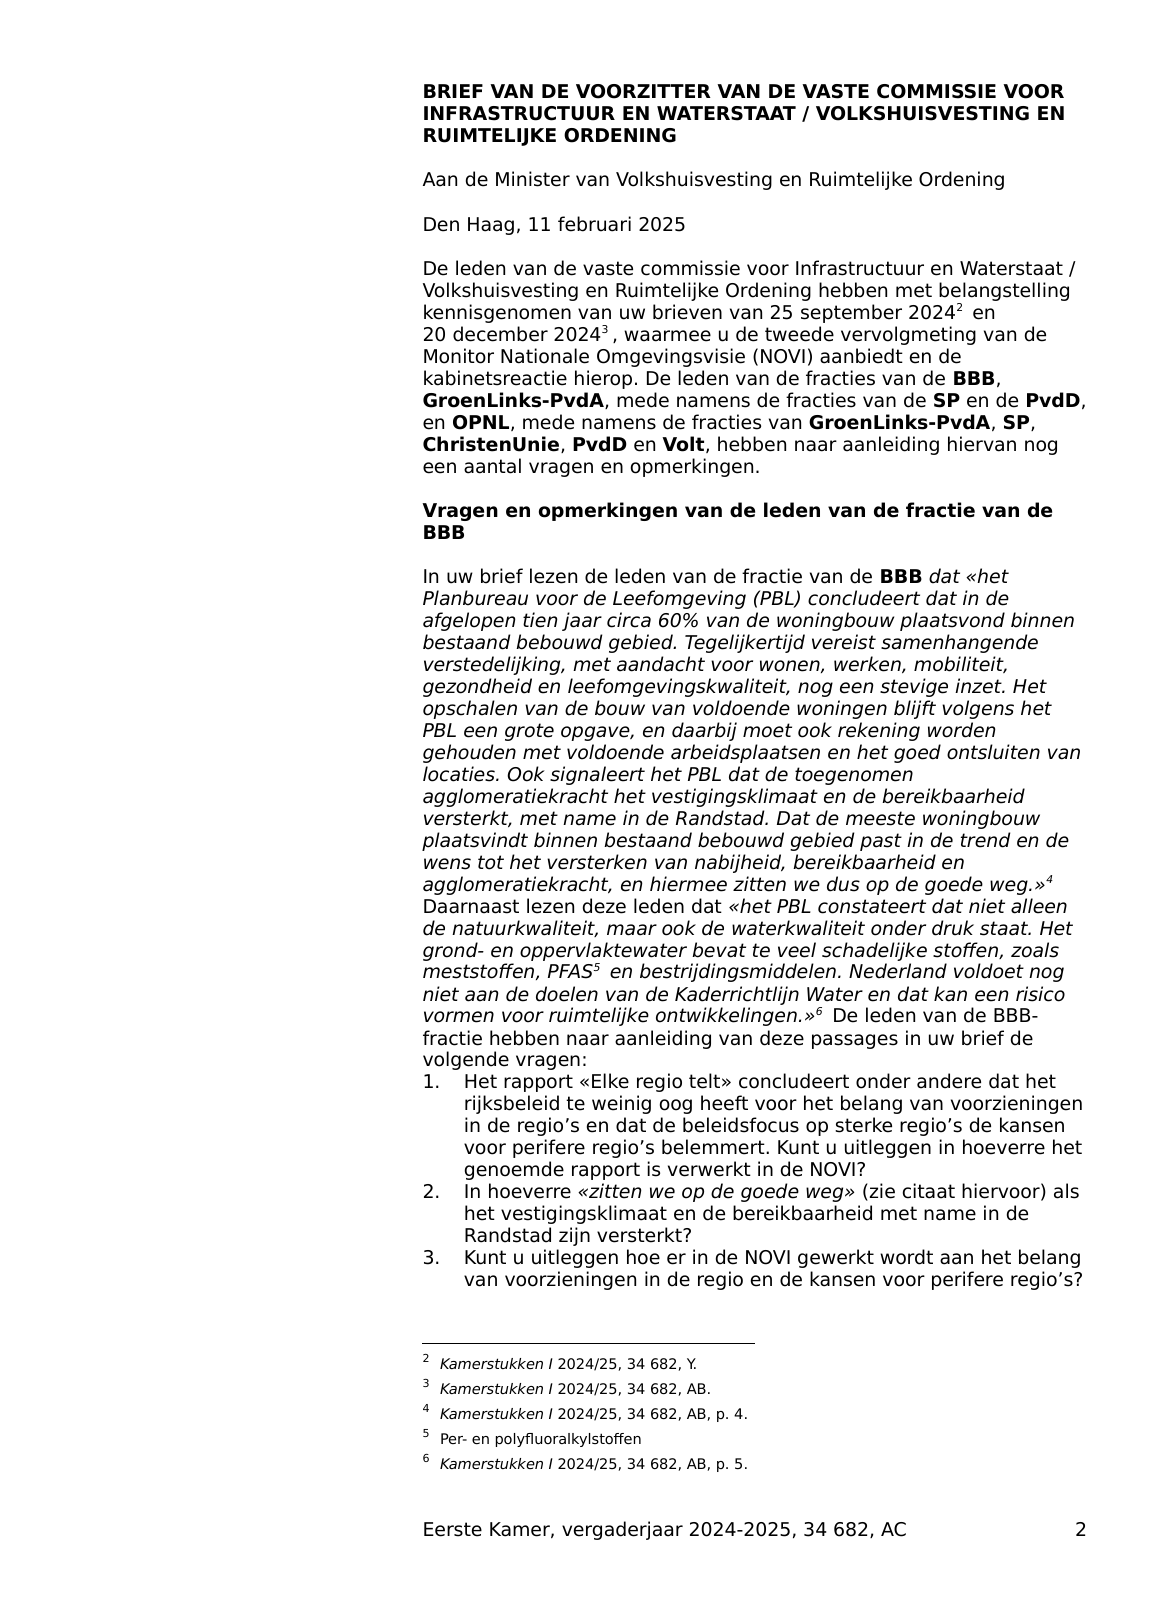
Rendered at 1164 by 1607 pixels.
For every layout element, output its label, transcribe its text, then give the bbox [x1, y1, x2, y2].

text In uw brief lezen de leden van de fractie van de BBB dat «het Planbureau voor de Leefomgeving (PBL) concludeert dat in de afgelopen tien jaar circa 60% van de woningbouw plaatsvond binnen bestaand bebouwd gebied. Tegelijkertijd vereist samenhangende verstedelijking, met aandacht voor wonen, werken, mobiliteit, gezondheid en leefomgevingskwaliteit, nog een stevige inzet. Het opschalen van de bouw van voldoende woningen blijft volgens het PBL een grote opgave, en daarbij moet ook rekening worden gehouden met voldoende arbeidsplaatsen en het goed ontsluiten van locaties. Ook signaleert het PBL dat de toegenomen agglomeratiekracht het vestigingsklimaat en de bereikbaarheid versterkt, met name in de Randstad. Dat de meeste woningbouw plaatsvindt binnen bestaand bebouwd gebied past in de trend en de wens tot het versterken van nabijheid, bereikbaarheid en agglomeratiekracht, en hiermee zitten we dus op de goede weg.» [422, 566, 1087, 896]
text 1. Het rapport «Elke regio telt» concludeert onder andere dat het rijksbeleid te weinig oog heeft voor het belang van voorzieningen in de regio’s en dat de beleidsfocus op sterke regio’s de kansen voor perifere regio’s belemmert. Kunt u uitleggen in hoeverre het genoemde rapport is verwerkt in de NOVI? [422, 1071, 1087, 1181]
text Daarnaast lezen deze leden dat «het PBL constateert dat niet alleen de natuurkwaliteit, maar ook de waterkwaliteit onder druk staat. Het grond- en oppervlaktewater bevat te veel schadelijke stoffen, zoals meststoffen, PFAS en bestrijdingsmiddelen. Nederland voldoet nog niet aan de doelen van de Kaderrichtlijn Water en dat kan een risico vormen voor ruimtelijke ontwikkelingen.» De leden van de BBB-fractie hebben naar aanleiding van deze passages in uw brief de volgende vragen: [422, 896, 1087, 1071]
text Kamerstukken I 2024/25, 34 682, AB, p. 4. [422, 1402, 1087, 1424]
text Per- en polyfluoralkylstoffen [422, 1427, 1087, 1449]
subtitle Vragen en opmerkingen van de leden van de fractie van de BBB [422, 500, 1087, 544]
text Kamerstukken I 2024/25, 34 682, Y. [422, 1352, 1087, 1374]
text Kamerstukken I 2024/25, 34 682, AB, p. 5. [422, 1452, 1087, 1474]
text 2. In hoeverre «zitten we op de goede weg» (zie citaat hiervoor) als het vestigingsklimaat en de bereikbaarheid met name in de Randstad zijn versterkt? [422, 1181, 1087, 1247]
text De leden van de vaste commissie voor Infrastructuur en Waterstaat / Volkshuisvesting en Ruimtelijke Ordening hebben met belangstelling kennisgenomen van uw brieven van 25 september 2024 en 20 december 2024, waarmee u de tweede vervolgmeting van de Monitor Nationale Omgevingsvisie (NOVI) aanbiedt en de kabinetsreactie hierop. De leden van de fracties van de BBB, GroenLinks-PvdA, mede namens de fracties van de SP en de PvdD, en OPNL, mede namens de fracties van GroenLinks-PvdA, SP, ChristenUnie, PvdD en Volt, hebben naar aanleiding hiervan nog een aantal vragen en opmerkingen. [422, 258, 1087, 477]
subtitle BRIEF VAN DE VOORZITTER VAN DE VASTE COMMISSIE VOOR INFRASTRUCTUUR EN WATERSTAAT / VOLKSHUISVESTING EN RUIMTELIJKE ORDENING [422, 81, 1087, 147]
text Den Haag, 11 februari 2025 [422, 213, 1087, 236]
text Kamerstukken I 2024/25, 34 682, AB. [422, 1377, 1087, 1399]
text 3. Kunt u uitleggen hoe er in de NOVI gewerkt wordt aan het belang van voorzieningen in de regio en de kansen voor perifere regio’s? [422, 1247, 1087, 1291]
text Aan de Minister van Volkshuisvesting en Ruimtelijke Ordening [422, 169, 1087, 191]
